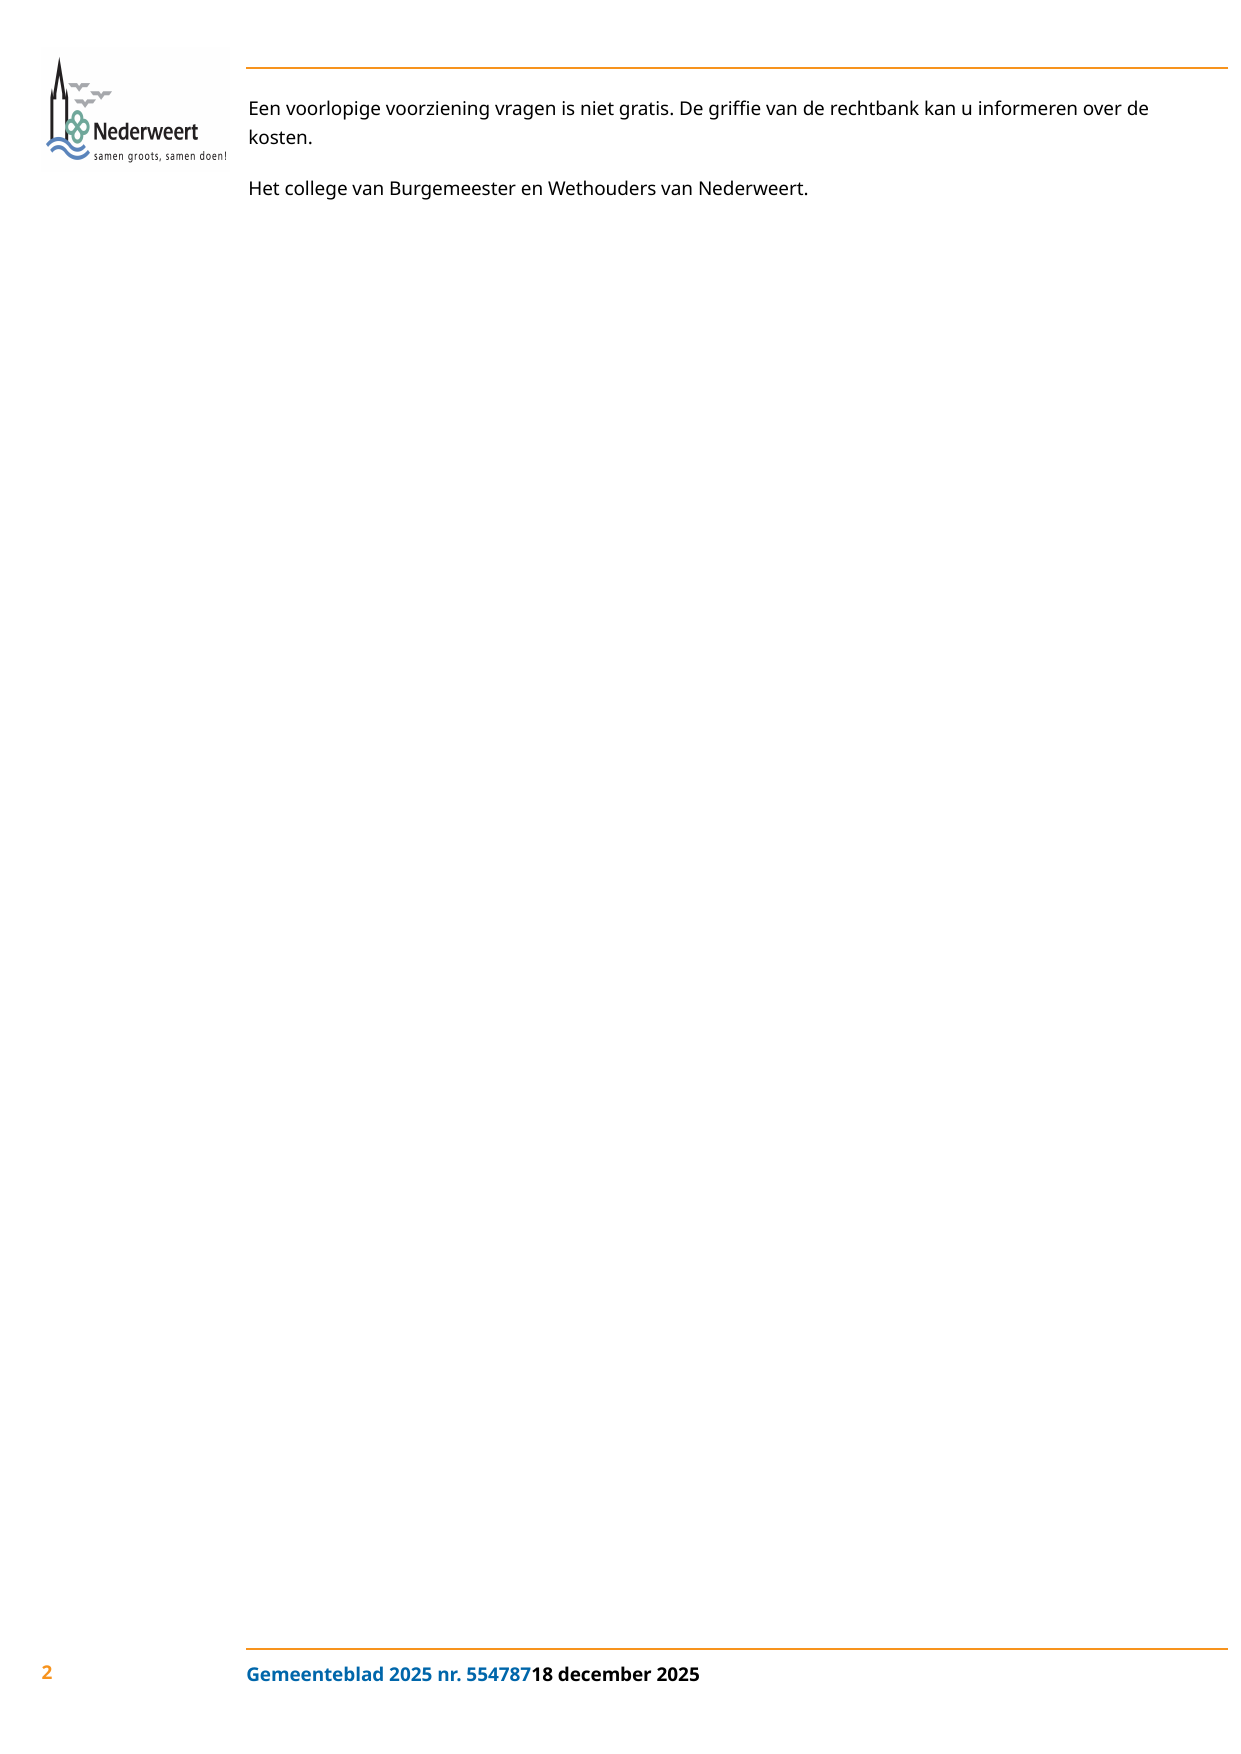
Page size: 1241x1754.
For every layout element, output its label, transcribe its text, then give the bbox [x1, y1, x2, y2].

text Een voorlopige voorziening vragen is niet gratis. De griffie van de rechtbank kan u informeren over de kosten. [248, 95, 1152, 150]
picture [41, 47, 231, 172]
text Het college van Burgemeester en Wethouders van Nederweert. [248, 175, 1152, 201]
